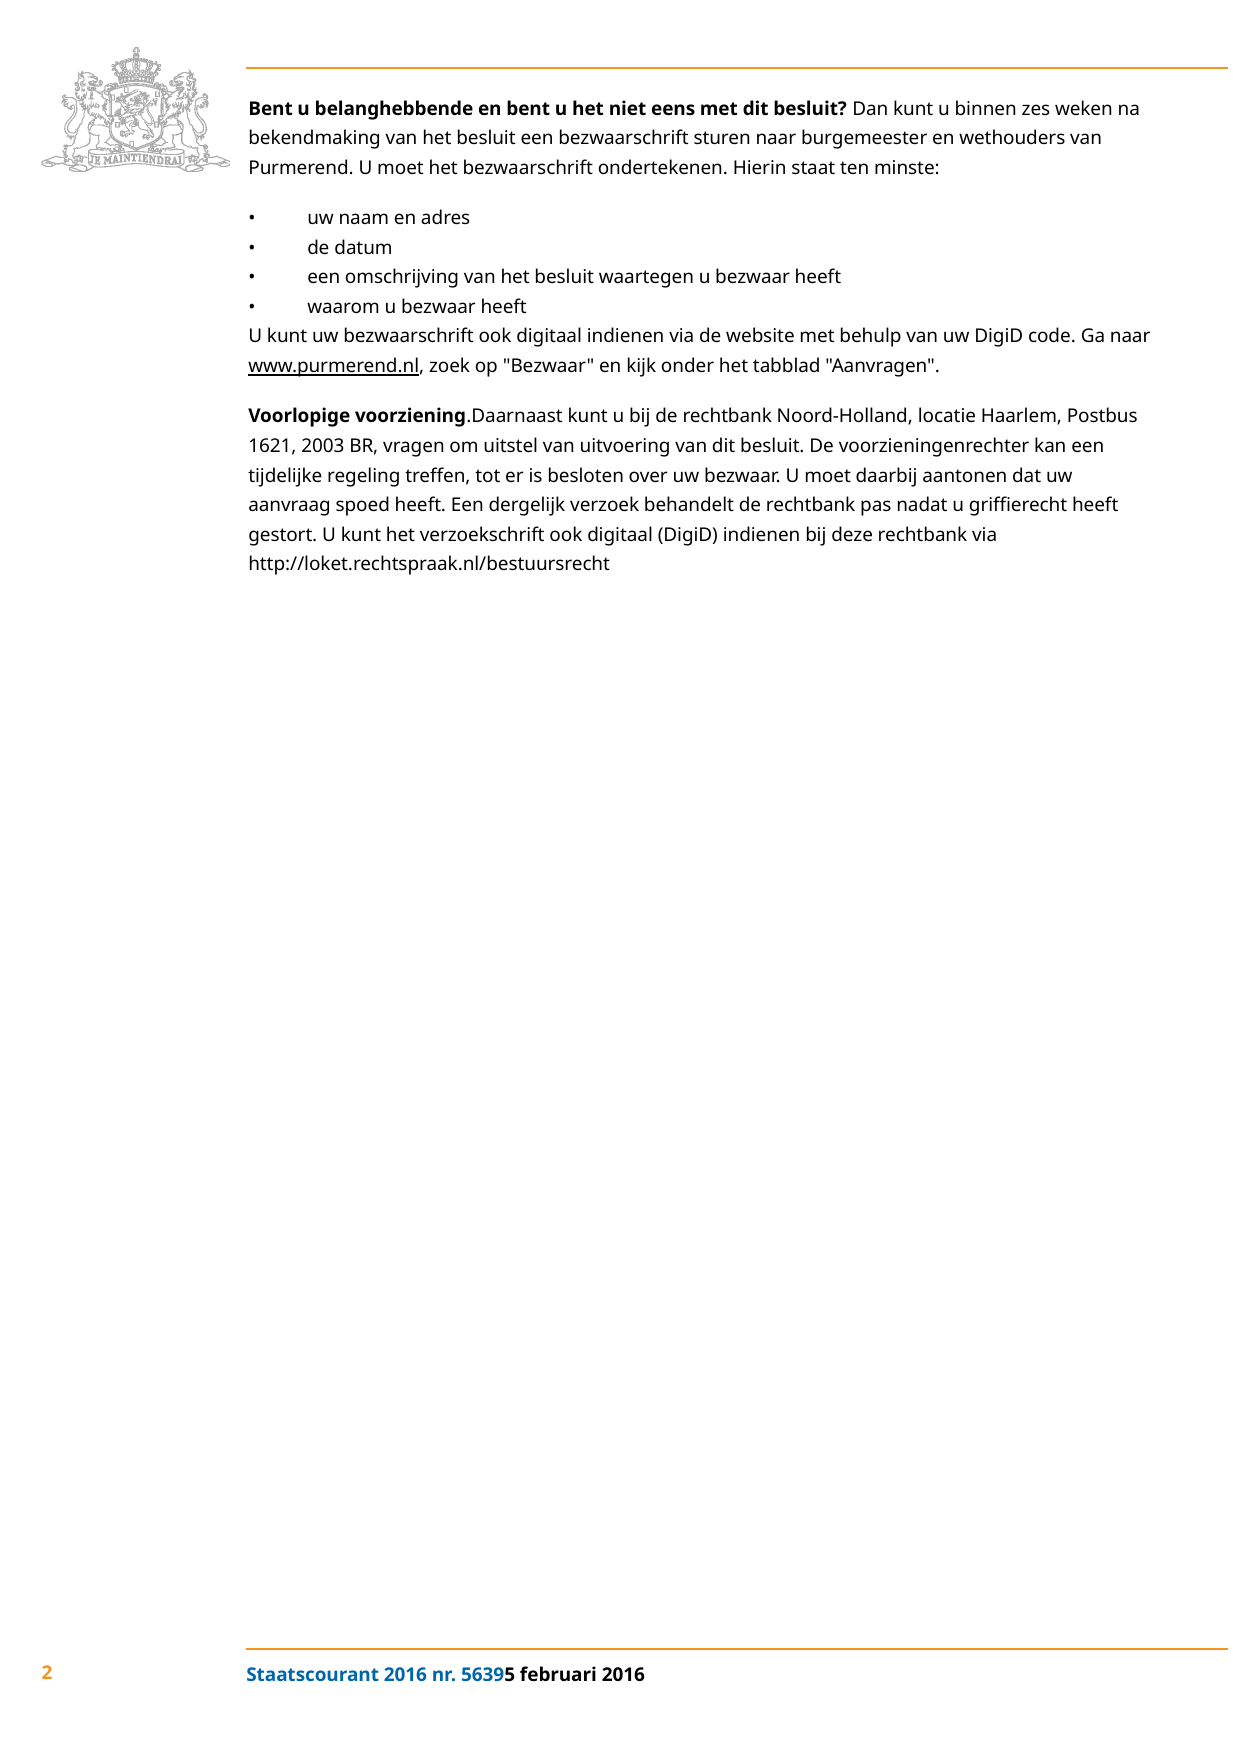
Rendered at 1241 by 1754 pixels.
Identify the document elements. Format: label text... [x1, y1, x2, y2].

text U kunt uw bezwaarschrift ook digitaal indienen via de website met behulp van uw DigiD code. Ga naar www.purmerend.nl, zoek op "Bezwaar" en kijk onder het tabblad "Aanvragen". [248, 323, 1152, 378]
list uw naam en adres [248, 204, 1152, 230]
list waarom u bezwaar heeft [248, 293, 1152, 319]
list de datum [248, 234, 1152, 260]
picture [41, 47, 231, 172]
text Voorlopige voorziening.Daarnaast kunt u bij de rechtbank Noord-Holland, locatie Haarlem, Postbus 1621, 2003 BR, vragen om uitstel van uitvoering van dit besluit. De voorzieningenrechter kan een tijdelijke regeling treffen, tot er is besloten over uw bezwaar. U moet daarbij aantonen dat uw aanvraag spoed heeft. Een dergelijk verzoek behandelt de rechtbank pas nadat u griffierecht heeft gestort. U kunt het verzoekschrift ook digitaal (DigiD) indienen bij deze rechtbank via http://loket.rechtspraak.nl/bestuursrecht [248, 403, 1152, 576]
list een omschrijving van het besluit waartegen u bezwaar heeft [248, 263, 1152, 289]
text Bent u belanghebbende en bent u het niet eens met dit besluit? Dan kunt u binnen zes weken na bekendmaking van het besluit een bezwaarschrift sturen naar burgemeester en wethouders van Purmerend. U moet het bezwaarschrift ondertekenen. Hierin staat ten minste: [248, 95, 1152, 180]
